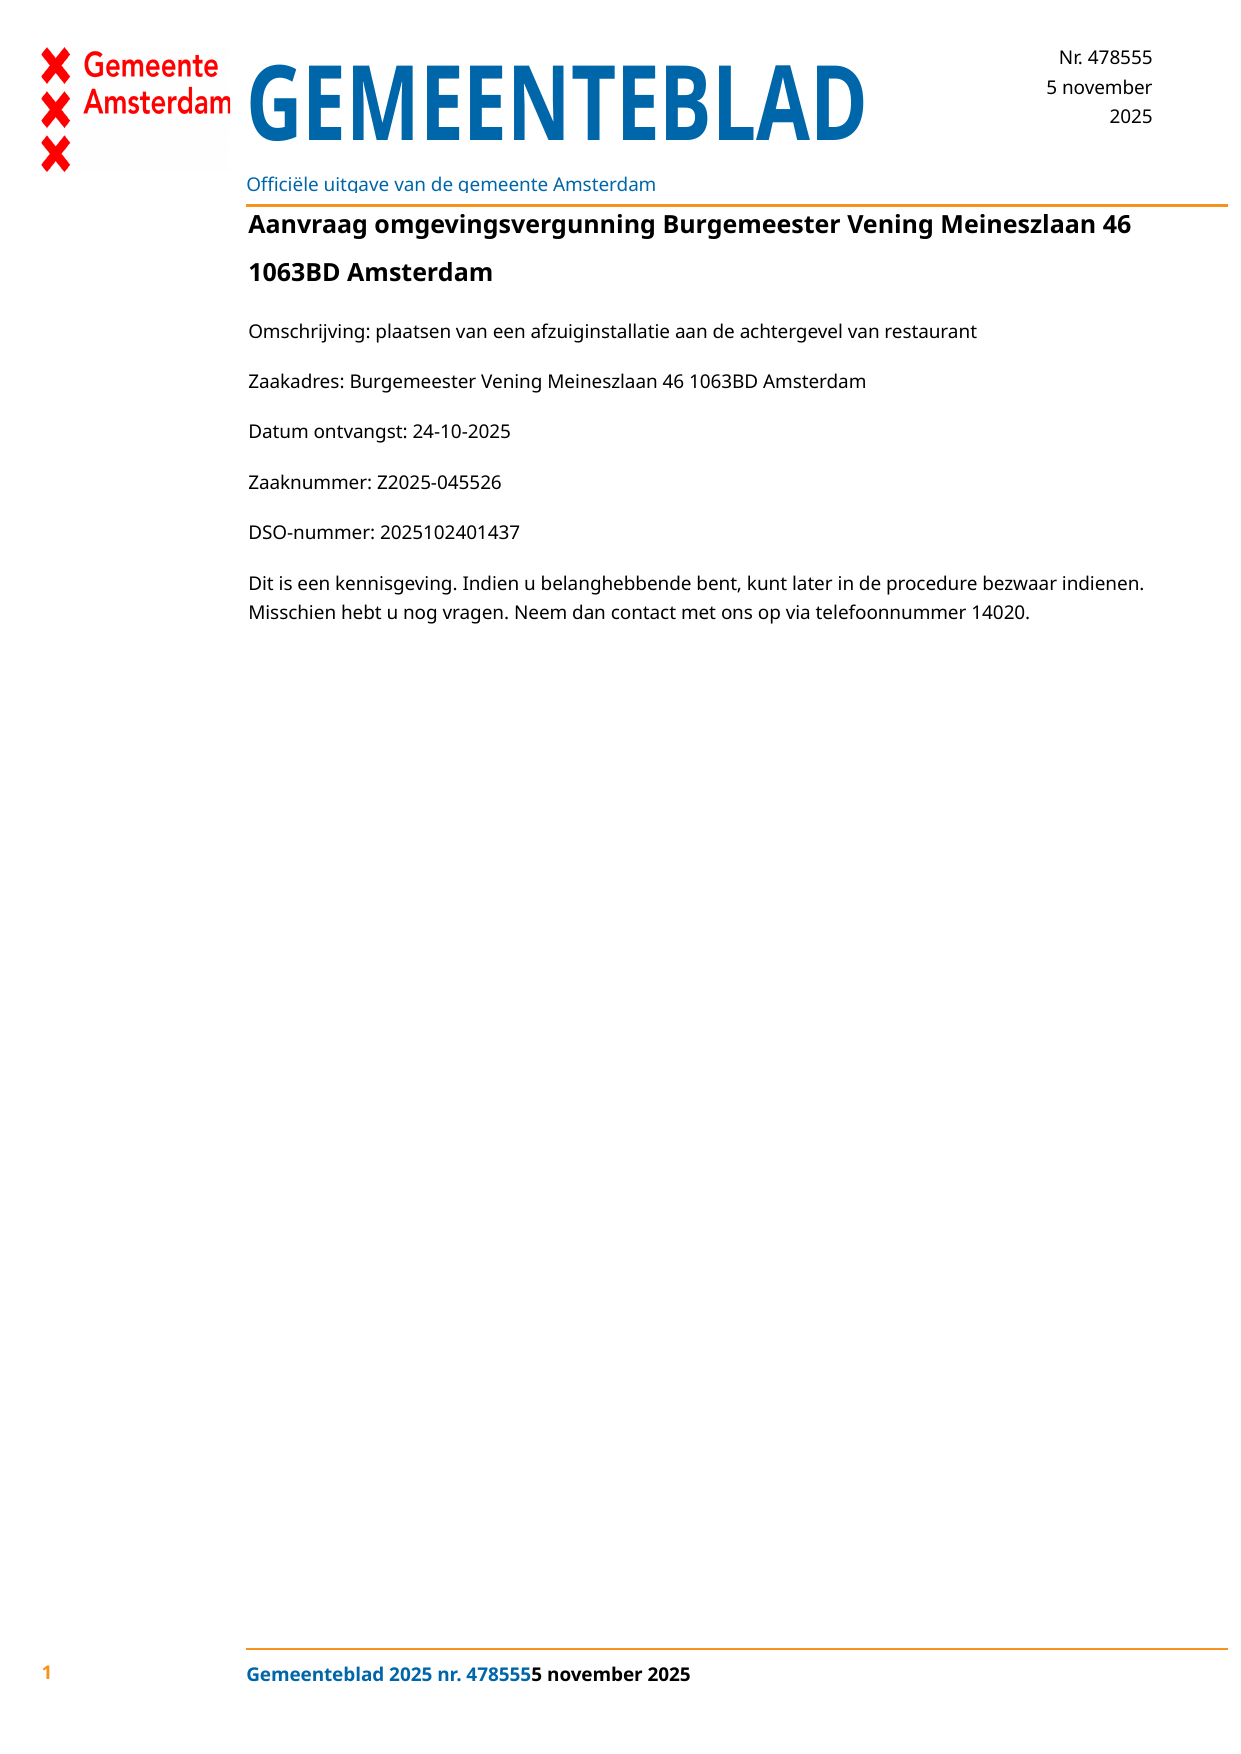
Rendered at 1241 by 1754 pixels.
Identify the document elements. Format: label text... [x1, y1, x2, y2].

text Aanvraag omgevingsvergunning Burgemeester Vening Meineszlaan 46 1063BD Amsterdam [248, 207, 1152, 288]
text Dit is een kennisgeving. Indien u belanghebbende bent, kunt later in de procedure bezwaar indienen. Misschien hebt u nog vragen. Neem dan contact met ons op via telefoonnummer 14020. [248, 570, 1152, 625]
text Datum ontvangst: 24-10-2025 [248, 419, 1152, 444]
picture [41, 47, 231, 172]
text Omschrijving: plaatsen van een afzuiginstallatie aan de achtergevel van restaurant [248, 318, 1152, 344]
text Zaaknummer: Z2025-045526 [248, 469, 1152, 495]
text DSO-nummer: 2025102401437 [248, 519, 1152, 545]
text Zaakadres: Burgemeester Vening Meineszlaan 46 1063BD Amsterdam [248, 368, 1152, 394]
